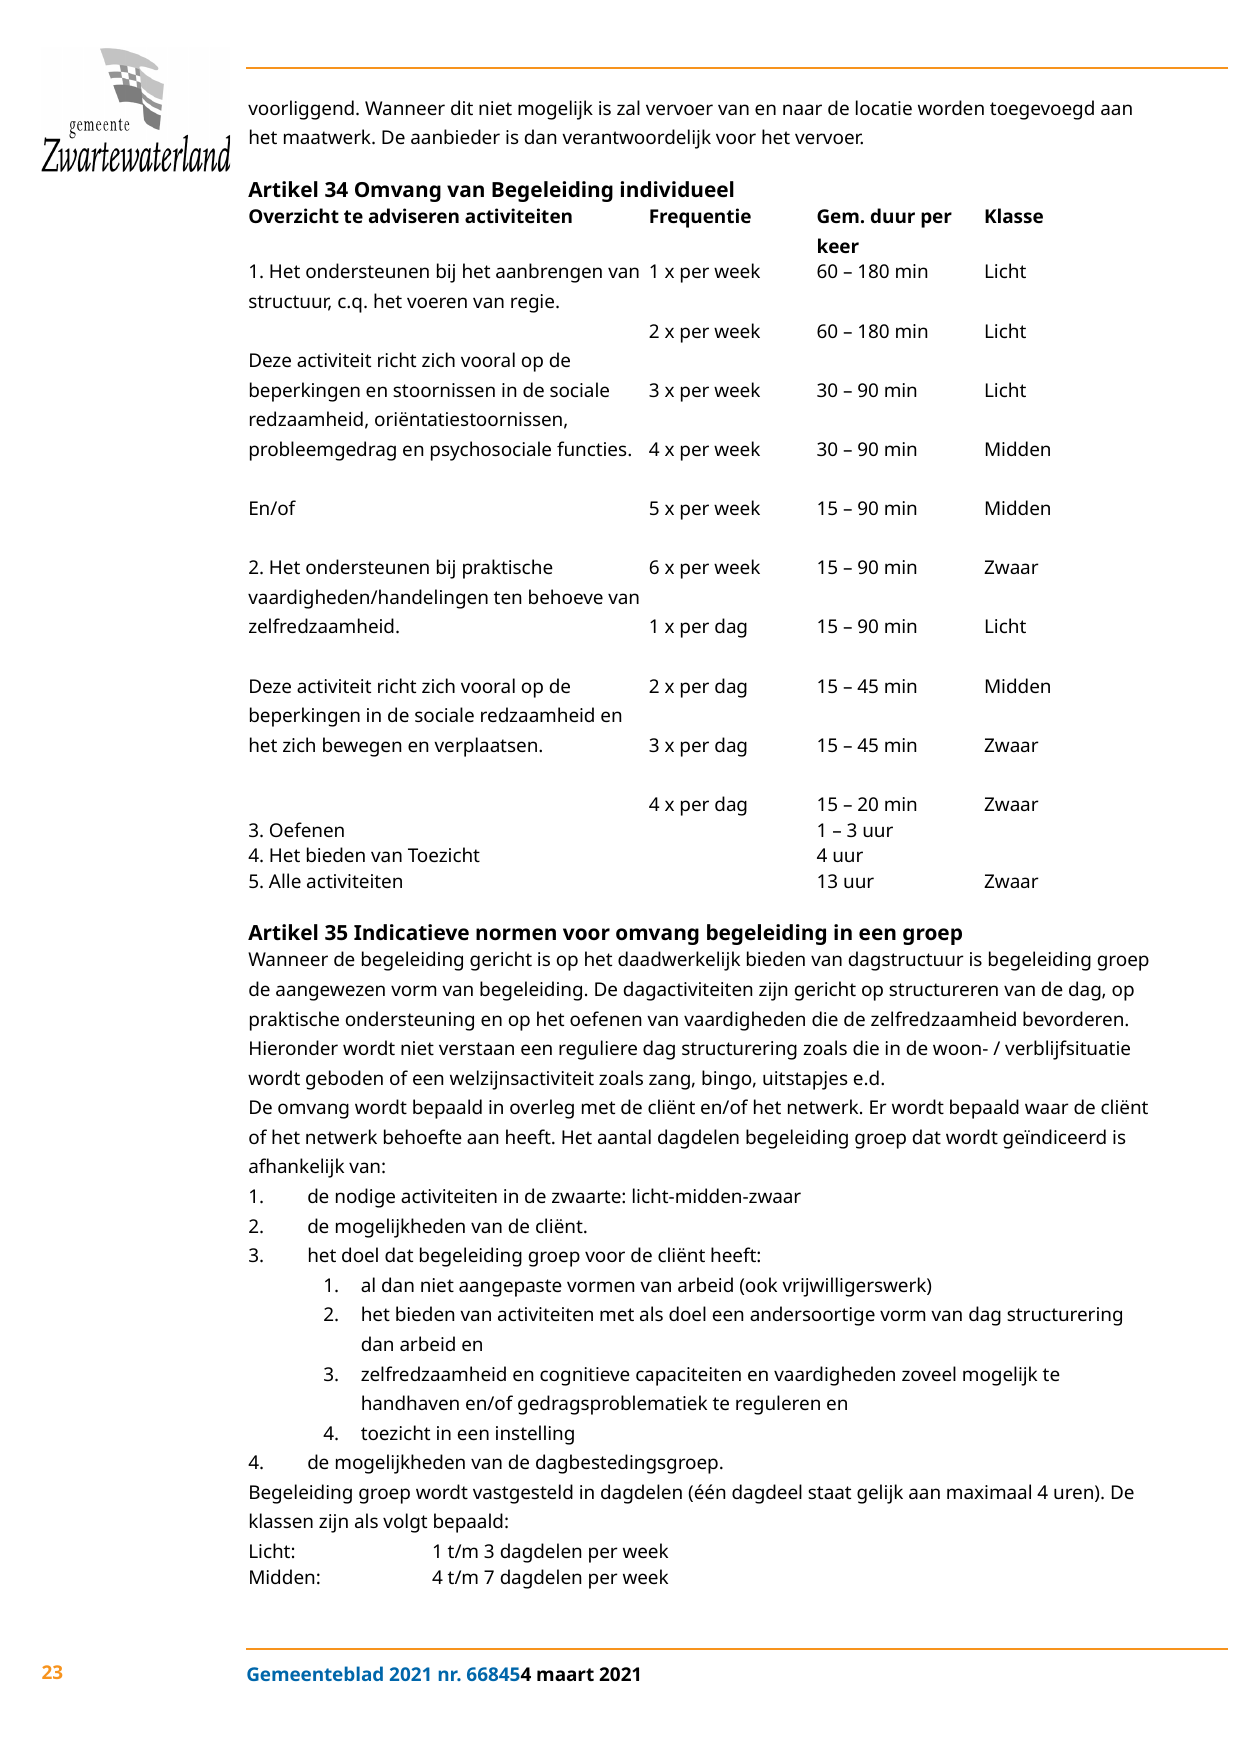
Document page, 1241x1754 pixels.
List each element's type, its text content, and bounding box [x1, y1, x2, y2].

text Wanneer de begeleiding gericht is op het daadwerkelijk bieden van dagstructuur is begeleiding groep de aangewezen vorm van begeleiding. De dagactiviteiten zijn gericht op structureren van de dag, op praktische ondersteuning en op het oefenen van vaardigheden die de zelfredzaamheid bevorderen. [248, 947, 1152, 1031]
text Artikel 35 Indicatieve normen voor omvang begeleiding in een groep [248, 918, 1152, 947]
table_cell 5. Alle activiteiten [248, 868, 649, 894]
table_header Klasse [984, 203, 1152, 259]
text Begeleiding groep wordt vastgesteld in dagdelen (één dagdeel staat gelijk aan maximaal 4 uren). De klassen zijn als volgt bepaald: [248, 1479, 1152, 1534]
table_cell Midden: [248, 1564, 432, 1590]
list de nodige activiteiten in de zwaarte: licht-midden-zwaar [248, 1183, 1152, 1209]
table_cell Licht Licht Licht Midden Midden Zwaar Licht Midden Zwaar Zwaar [984, 259, 1152, 817]
table_header Frequentie [649, 203, 816, 259]
table_cell 3. Oefenen [248, 817, 649, 843]
list het doel dat begeleiding groep voor de cliënt heeft: [248, 1242, 1152, 1268]
table_cell 60 – 180 min 60 – 180 min 30 – 90 min 30 – 90 min 15 – 90 min 15 – 90 min 15 – 90 min 15 – 45 min 15 – 45 min 15 – 20 min [816, 259, 984, 817]
table_cell [984, 817, 1152, 843]
table_cell [649, 868, 816, 894]
table_header Overzicht te adviseren activiteiten [248, 203, 649, 259]
list al dan niet aangepaste vormen van arbeid (ook vrijwilligerswerk) [323, 1272, 1152, 1298]
table_cell Zwaar [984, 868, 1152, 894]
text De omvang wordt bepaald in overleg met de cliënt en/of het netwerk. Er wordt bepaald waar de cliënt of het netwerk behoefte aan heeft. Het aantal dagdelen begeleiding groep dat wordt geïndiceerd is afhankelijk van: [248, 1094, 1152, 1179]
table_cell 1 x per week 2 x per week 3 x per week 4 x per week 5 x per week 6 x per week 1 x per dag 2 x per dag 3 x per dag 4 x per dag [649, 259, 816, 817]
list toezicht in een instelling [323, 1420, 1152, 1446]
table_header Gem. duur per keer [816, 203, 984, 259]
list zelfredzaamheid en cognitieve capaciteiten en vaardigheden zoveel mogelijk te handhaven en/of gedragsproblematiek te reguleren en [323, 1361, 1152, 1416]
table_cell 13 uur [816, 868, 984, 894]
list de mogelijkheden van de dagbestedingsgroep. [248, 1449, 1152, 1475]
table_cell 1 – 3 uur [816, 817, 984, 843]
table_cell 4 t/m 7 dagdelen per week [432, 1564, 1152, 1590]
table_cell [984, 843, 1152, 868]
table_header Licht: [248, 1538, 432, 1564]
table_cell [649, 817, 816, 843]
table_cell 4. Het bieden van Toezicht [248, 843, 649, 868]
picture [41, 47, 231, 172]
table_header 1 t/m 3 dagdelen per week [432, 1538, 1152, 1564]
table_cell 1. Het ondersteunen bij het aanbrengen van structuur, c.q. het voeren van regie. Deze activiteit richt zich vooral op de beperkingen en stoornissen in de sociale redzaamheid, oriëntatiestoornissen, probleemgedrag en psychosociale functies. En/of 2. Het ondersteunen bij praktische vaardigheden/handelingen ten behoeve van zelfredzaamheid. Deze activiteit richt zich vooral op de beperkingen in de sociale redzaamheid en het zich bewegen en verplaatsen. [248, 259, 649, 817]
text Artikel 34 Omvang van Begeleiding individueel [248, 175, 1152, 203]
table_cell [649, 843, 816, 868]
text voorliggend. Wanneer dit niet mogelijk is zal vervoer van en naar de locatie worden toegevoegd aan het maatwerk. De aanbieder is dan verantwoordelijk voor het vervoer. [248, 95, 1152, 150]
table_cell 4 uur [816, 843, 984, 868]
list de mogelijkheden van de cliënt. [248, 1213, 1152, 1238]
list het bieden van activiteiten met als doel een andersoortige vorm van dag structurering dan arbeid en [323, 1302, 1152, 1357]
text Hieronder wordt niet verstaan een reguliere dag structurering zoals die in de woon- / verblijfsituatie wordt geboden of een welzijnsactiviteit zoals zang, bingo, uitstapjes e.d. [248, 1035, 1152, 1091]
